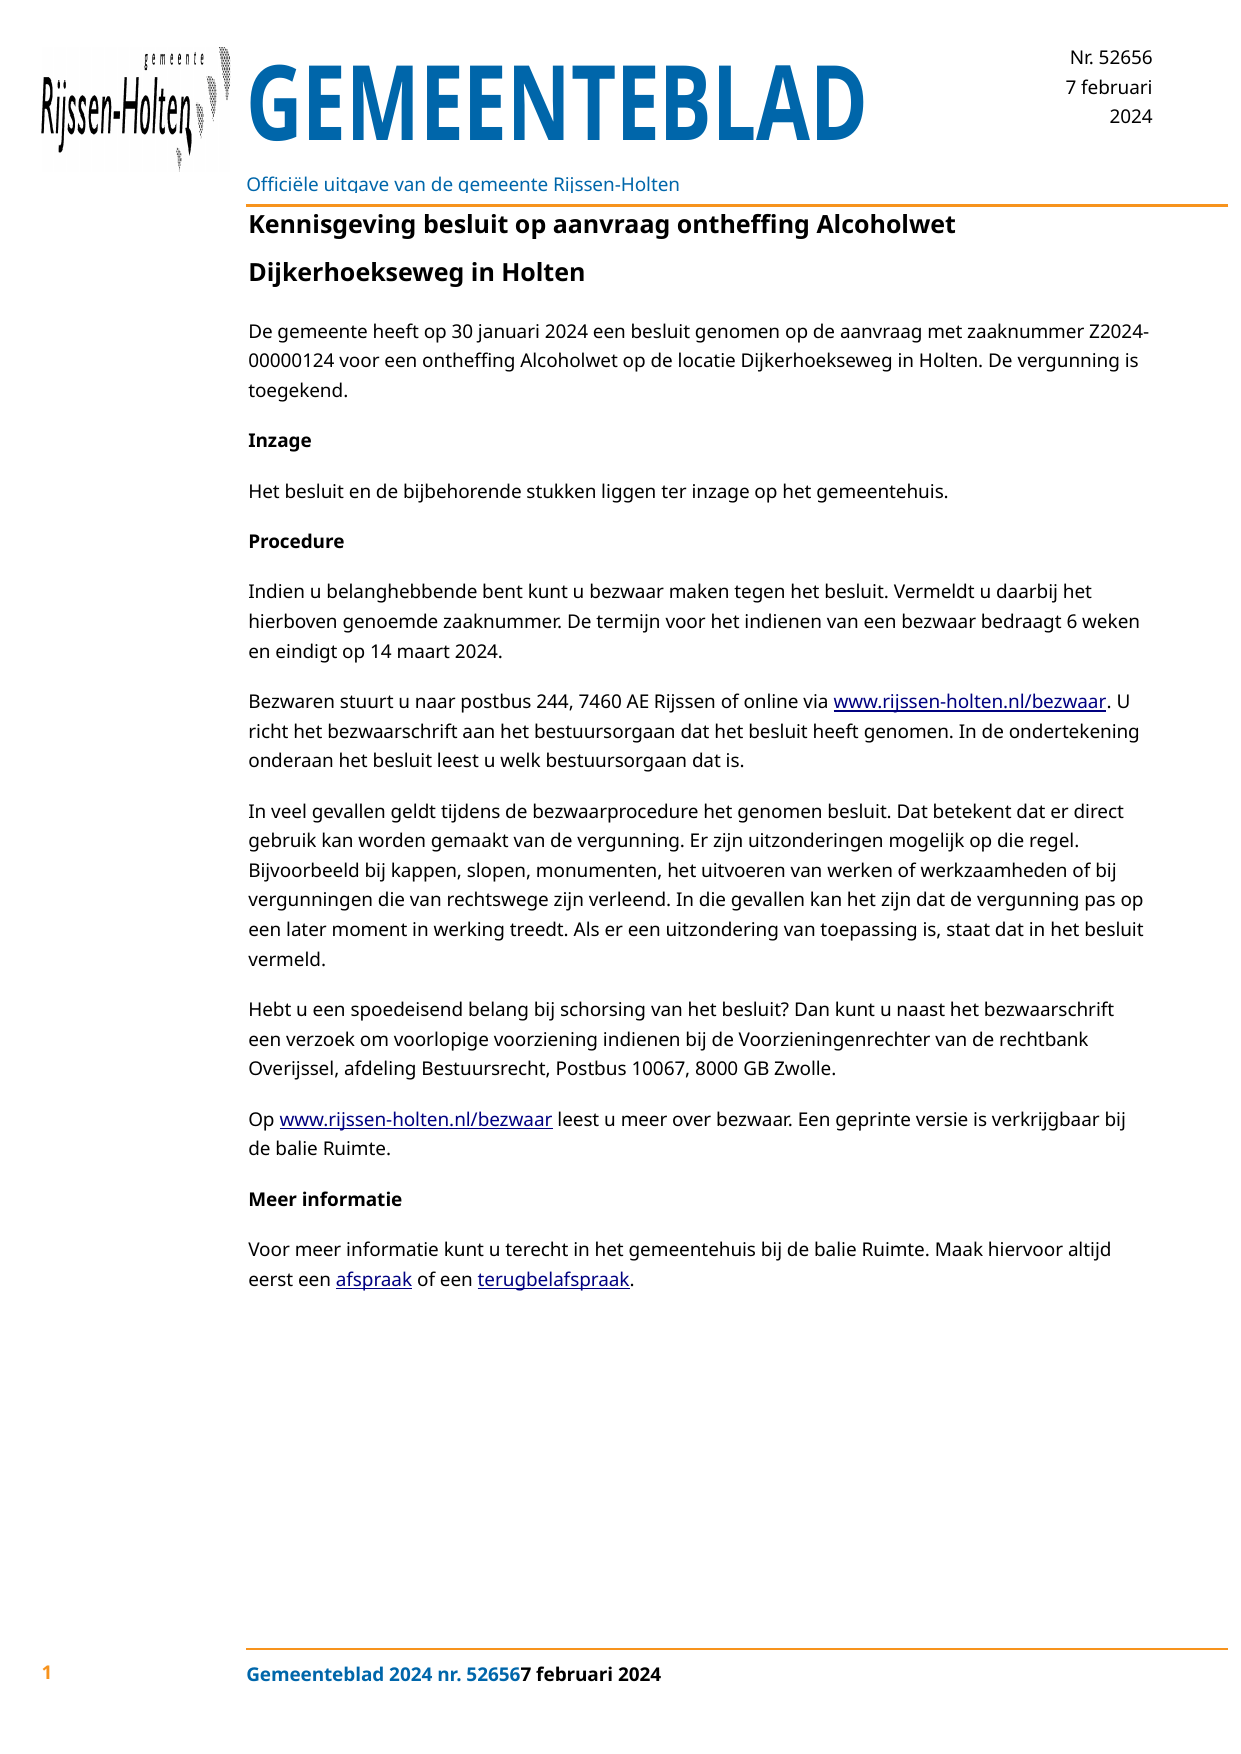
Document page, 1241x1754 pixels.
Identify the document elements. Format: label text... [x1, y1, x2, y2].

text Op www.rijssen-holten.nl/bezwaar leest u meer over bezwaar. Een geprinte versie is verkrijgbaar bij de balie Ruimte. [248, 1106, 1152, 1161]
text Meer informatie [248, 1186, 1152, 1212]
text De gemeente heeft op 30 januari 2024 een besluit genomen op de aanvraag met zaaknummer Z2024-00000124 voor een ontheffing Alcoholwet op de locatie Dijkerhoekseweg in Holten. De vergunning is toegekend. [248, 318, 1152, 403]
text Hebt u een spoedeisend belang bij schorsing van het besluit? Dan kunt u naast het bezwaarschrift een verzoek om voorlopige voorziening indienen bij de Voorzieningenrechter van de rechtbank Overijssel, afdeling Bestuursrecht, Postbus 10067, 8000 GB Zwolle. [248, 996, 1152, 1081]
text Indien u belanghebbende bent kunt u bezwaar maken tegen het besluit. Vermeldt u daarbij het hierboven genoemde zaaknummer. De termijn voor het indienen van een bezwaar bedraagt 6 weken en eindigt op 14 maart 2024. [248, 579, 1152, 664]
text Kennisgeving besluit op aanvraag ontheffing Alcoholwet Dijkerhoekseweg in Holten [248, 207, 1152, 288]
picture [41, 47, 231, 172]
text Bezwaren stuurt u naar postbus 244, 7460 AE Rijssen of online via www.rijssen-holten.nl/bezwaar. U richt het bezwaarschrift aan het bestuursorgaan dat het besluit heeft genomen. In de ondertekening onderaan het besluit leest u welk bestuursorgaan dat is. [248, 688, 1152, 773]
text Het besluit en de bijbehorende stukken liggen ter inzage op het gemeentehuis. [248, 478, 1152, 504]
text Inzage [248, 427, 1152, 453]
text Voor meer informatie kunt u terecht in het gemeentehuis bij de balie Ruimte. Maak hiervoor altijd eerst een afspraak of een terugbelafspraak. [248, 1236, 1152, 1292]
text In veel gevallen geldt tijdens de bezwaarprocedure het genomen besluit. Dat betekent dat er direct gebruik kan worden gemaakt van de vergunning. Er zijn uitzonderingen mogelijk op die regel. Bijvoorbeeld bij kappen, slopen, monumenten, het uitvoeren van werken of werkzaamheden of bij vergunningen die van rechtswege zijn verleend. In die gevallen kan het zijn dat de vergunning pas op een later moment in werking treedt. Als er een uitzondering van toepassing is, staat dat in het besluit vermeld. [248, 798, 1152, 972]
text Procedure [248, 528, 1152, 554]
